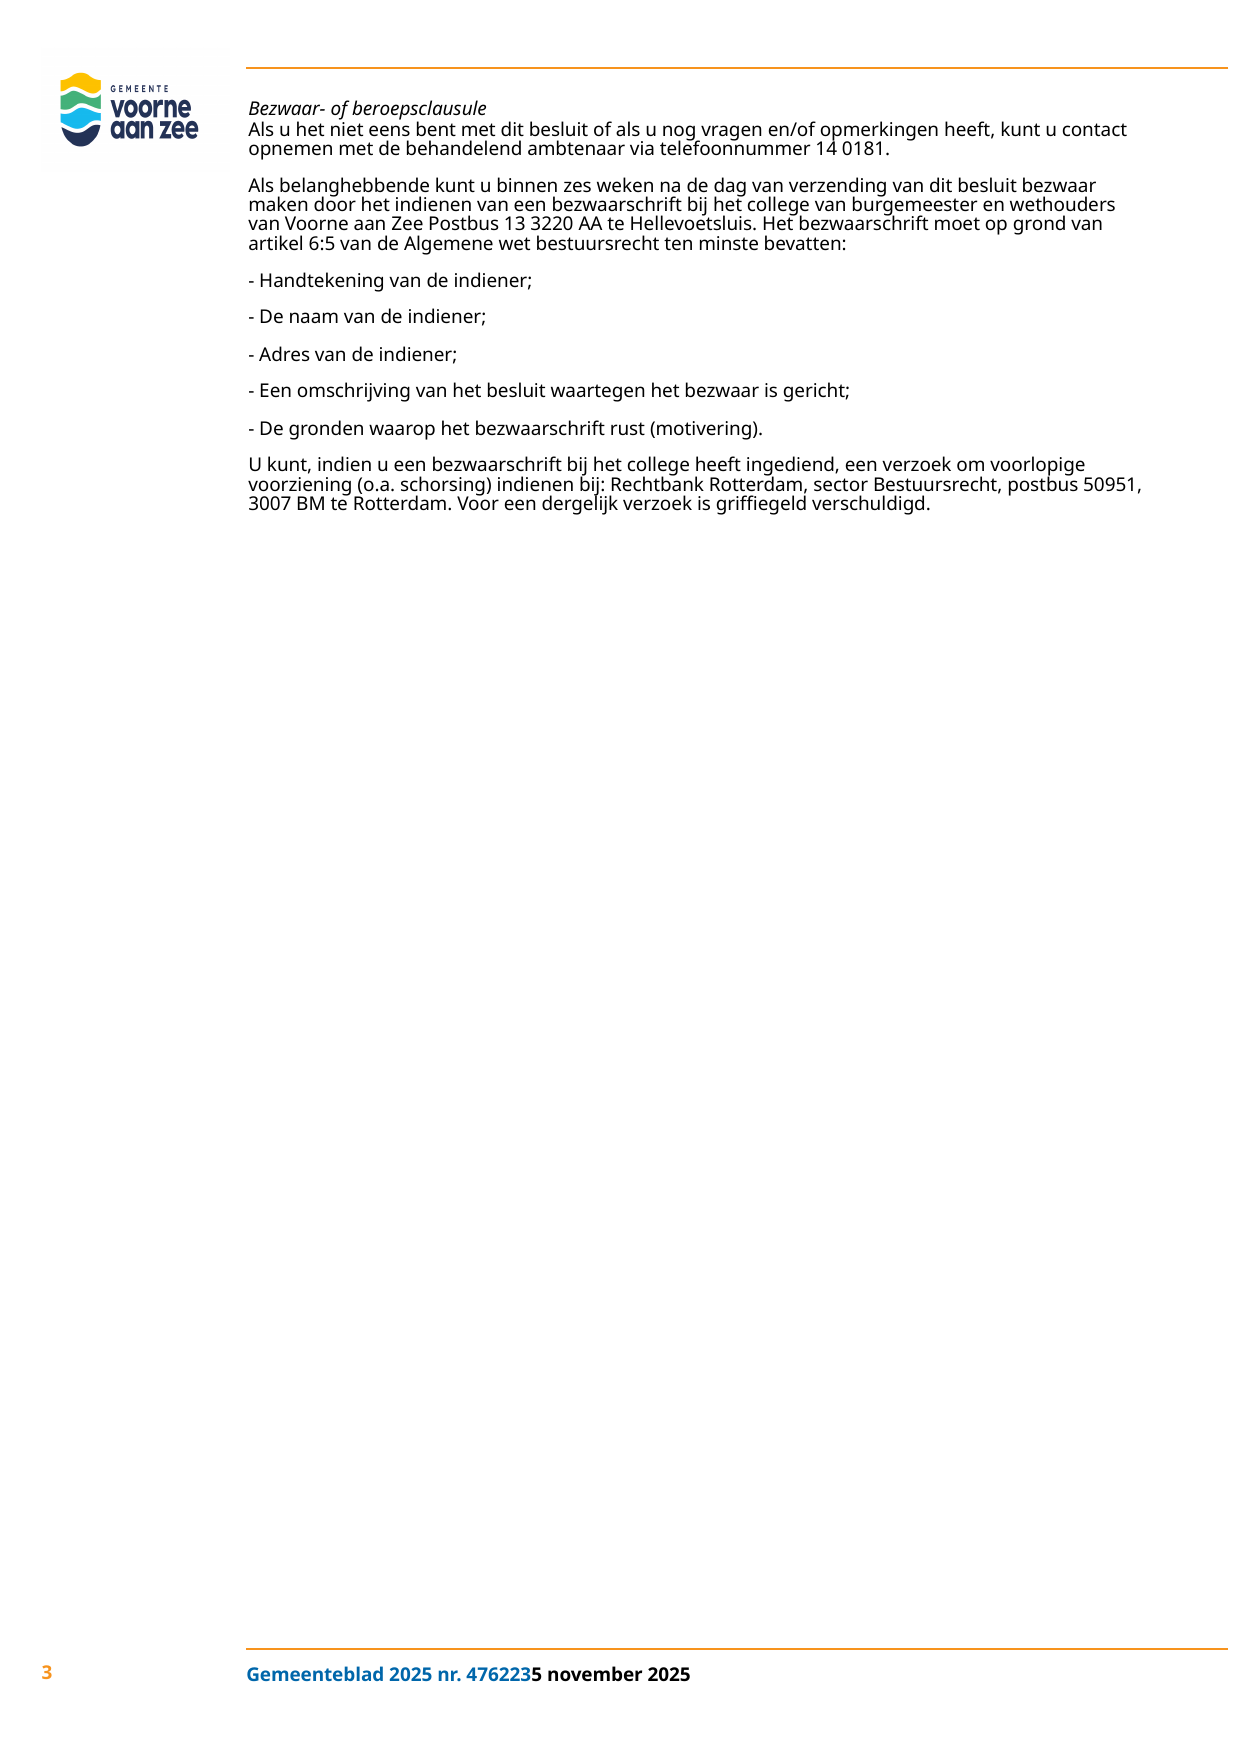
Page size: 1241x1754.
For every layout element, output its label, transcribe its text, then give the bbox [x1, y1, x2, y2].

text - Adres van de indiener; [248, 346, 1152, 365]
text - De gronden waarop het bezwaarschrift rust (motivering). [248, 419, 1152, 439]
text U kunt, indien u een bezwaarschrift bij het college heeft ingediend, een verzoek om voorlopige voorziening (o.a. schorsing) indienen bij: Rechtbank Rotterdam, sector Bestuursrecht, postbus 50951, 3007 BM te Rotterdam. Voor een dergelijk verzoek is griffiegeld verschuldigd. [248, 456, 1152, 514]
text Als u het niet eens bent met dit besluit of als u nog vragen en/of opmerkingen heeft, kunt u contact opnemen met de behandelend ambtenaar via telefoonnummer 14 0181. [248, 121, 1152, 159]
text Bezwaar- of beroepsclausule [248, 95, 1152, 121]
text - De naam van de indiener; [248, 308, 1152, 328]
picture [41, 47, 231, 172]
text - Handtekening van de indiener; [248, 272, 1152, 291]
text Als belanghebbende kunt u binnen zes weken na de dag van verzending van dit besluit bezwaar maken door het indienen van een bezwaarschrift bij het college van burgemeester en wethouders van Voorne aan Zee Postbus 13 3220 AA te Hellevoetsluis. Het bezwaarschrift moet op grond van artikel 6:5 van de Algemene wet bestuursrecht ten minste bevatten: [248, 177, 1152, 254]
text - Een omschrijving van het besluit waartegen het bezwaar is gericht; [248, 382, 1152, 402]
